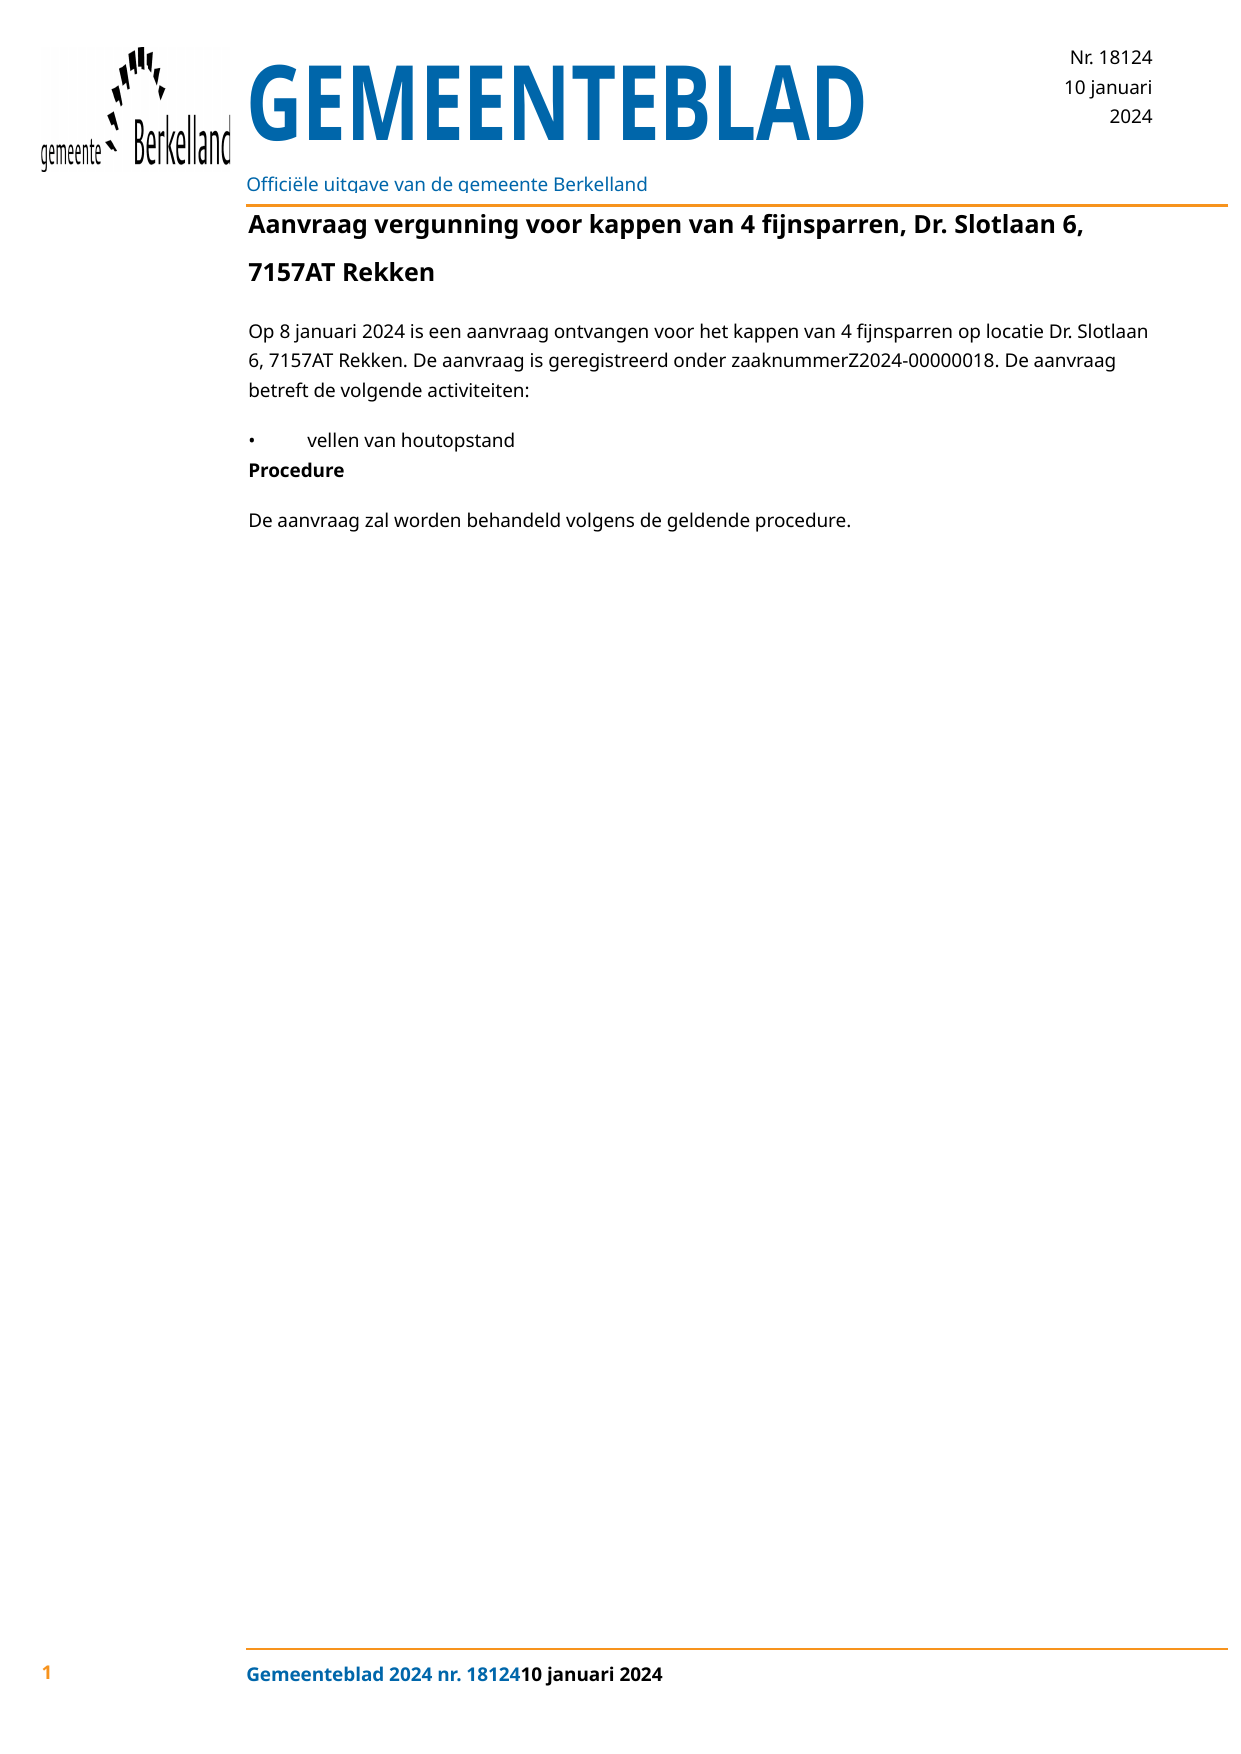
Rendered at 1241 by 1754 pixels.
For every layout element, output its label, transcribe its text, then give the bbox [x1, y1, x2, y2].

list vellen van houtopstand [248, 427, 1152, 453]
text Aanvraag vergunning voor kappen van 4 fijnsparren, Dr. Slotlaan 6, 7157AT Rekken [248, 207, 1152, 288]
text Procedure [248, 457, 1152, 483]
picture [41, 47, 231, 172]
text De aanvraag zal worden behandeld volgens de geldende procedure. [248, 507, 1152, 533]
text Op 8 januari 2024 is een aanvraag ontvangen voor het kappen van 4 fijnsparren op locatie Dr. Slotlaan 6, 7157AT Rekken. De aanvraag is geregistreerd onder zaaknummerZ2024-00000018. De aanvraag betreft de volgende activiteiten: [248, 318, 1152, 403]
